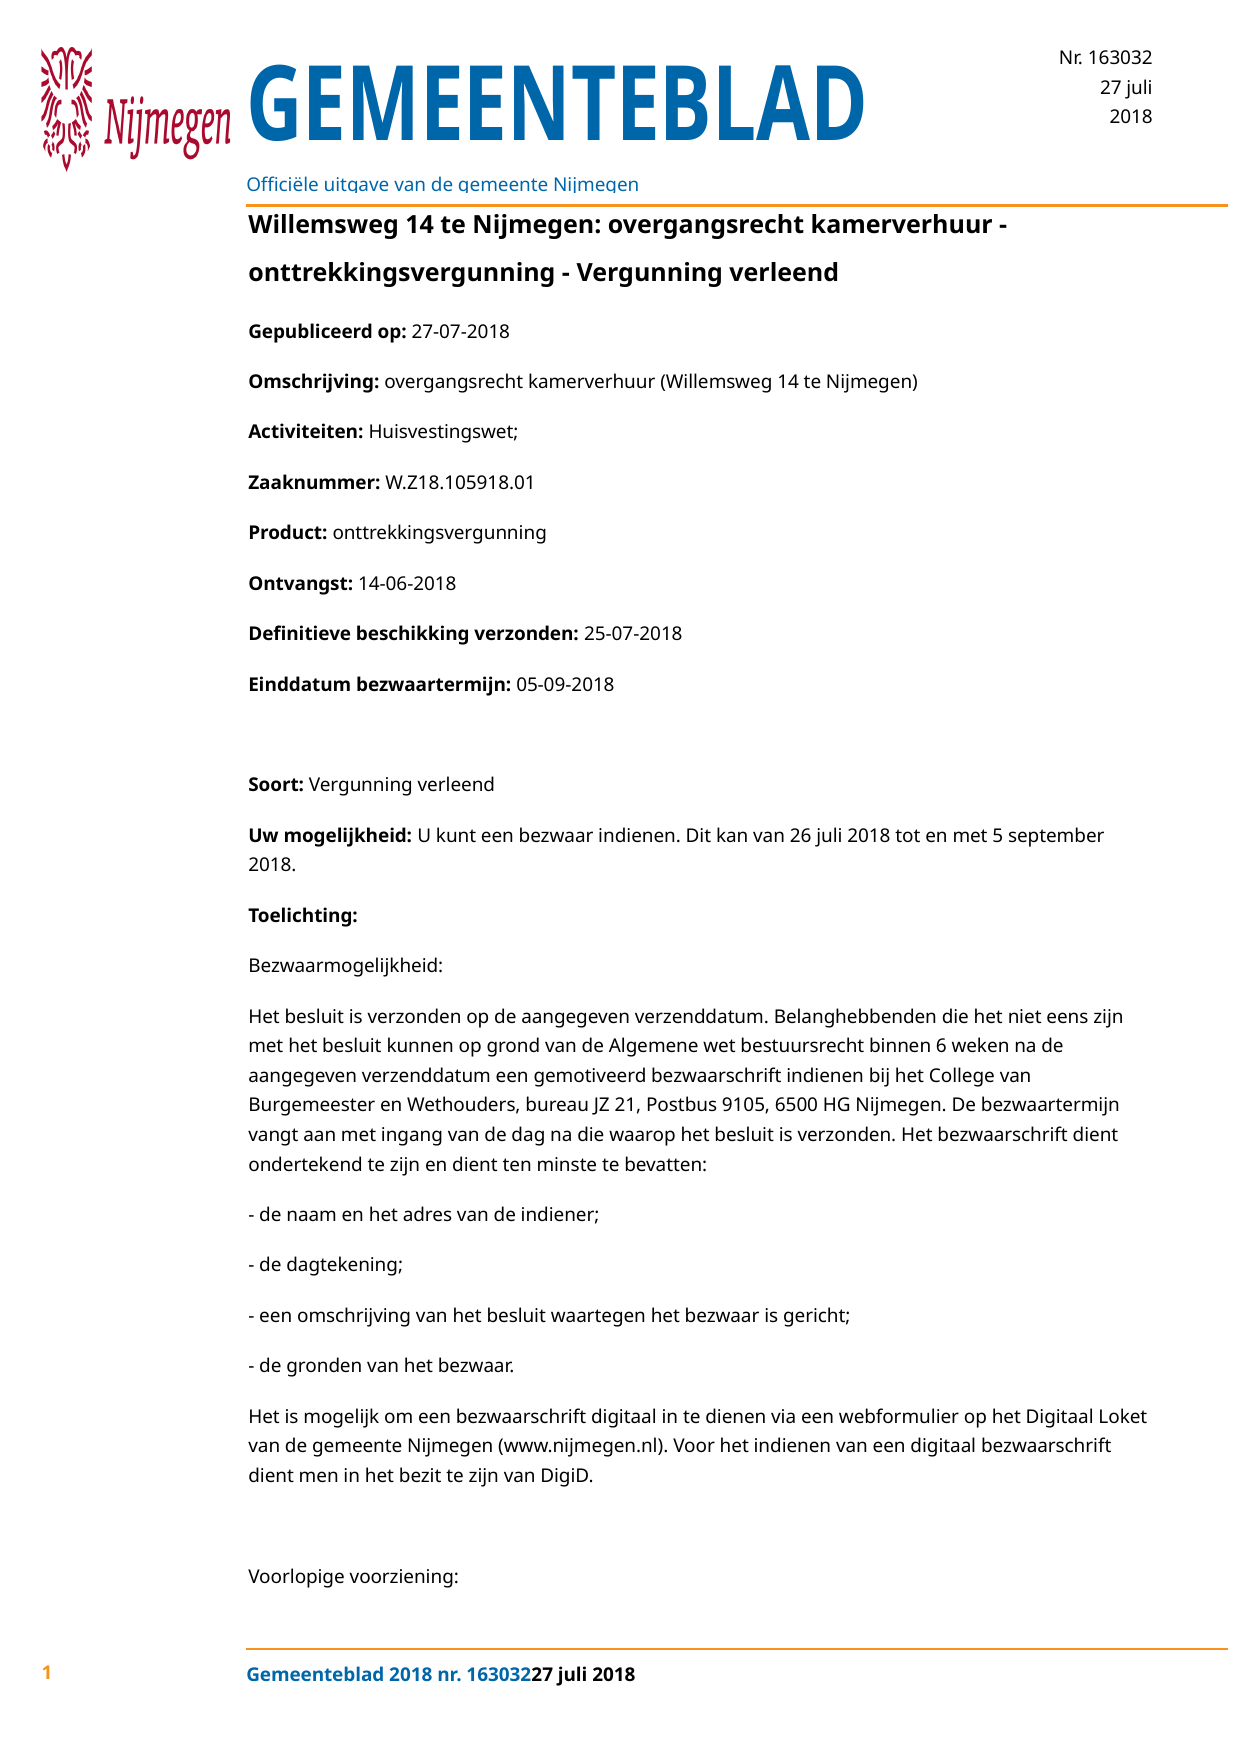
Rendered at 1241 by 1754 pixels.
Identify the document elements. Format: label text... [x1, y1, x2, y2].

text Einddatum bezwaartermijn: 05-09-2018 [248, 671, 1152, 697]
text Soort: Vergunning verleend [248, 772, 1152, 797]
text Definitieve beschikking verzonden: 25-07-2018 [248, 620, 1152, 646]
text Zaaknummer: W.Z18.105918.01 [248, 469, 1152, 495]
text Bezwaarmogelijkheid: [248, 952, 1152, 978]
text Ontvangst: 14-06-2018 [248, 570, 1152, 596]
text Product: onttrekkingsvergunning [248, 519, 1152, 545]
picture [41, 47, 231, 172]
text Gepubliceerd op: 27-07-2018 [248, 318, 1152, 344]
text Willemsweg 14 te Nijmegen: overgangsrecht kamerverhuur - onttrekkingsvergunning - Vergunning verleend [248, 207, 1152, 288]
text - de gronden van het bezwaar. [248, 1352, 1152, 1378]
text Activiteiten: Huisvestingswet; [248, 419, 1152, 444]
text Voorlopige voorziening: [248, 1563, 1152, 1589]
text - de naam en het adres van de indiener; [248, 1201, 1152, 1227]
text Omschrijving: overgangsrecht kamerverhuur (Willemsweg 14 te Nijmegen) [248, 368, 1152, 394]
text - de dagtekening; [248, 1252, 1152, 1277]
text Toelichting: [248, 902, 1152, 928]
text - een omschrijving van het besluit waartegen het bezwaar is gericht; [248, 1302, 1152, 1328]
text Het is mogelijk om een bezwaarschrift digitaal in te dienen via een webformulier op het Digitaal Loket van de gemeente Nijmegen (www.nijmegen.nl). Voor het indienen van een digitaal bezwaarschrift dient men in het bezit te zijn van DigiD. [248, 1403, 1152, 1488]
text Uw mogelijkheid: U kunt een bezwaar indienen. Dit kan van 26 juli 2018 tot en met 5 september 2018. [248, 822, 1152, 877]
text Het besluit is verzonden op de aangegeven verzenddatum. Belanghebbenden die het niet eens zijn met het besluit kunnen op grond van de Algemene wet bestuursrecht binnen 6 weken na de aangegeven verzenddatum een gemotiveerd bezwaarschrift indienen bij het College van Burgemeester en Wethouders, bureau JZ 21, Postbus 9105, 6500 HG Nijmegen. De bezwaartermijn vangt aan met ingang van de dag na die waarop het besluit is verzonden. Het bezwaarschrift dient ondertekend te zijn en dient ten minste te bevatten: [248, 1003, 1152, 1177]
